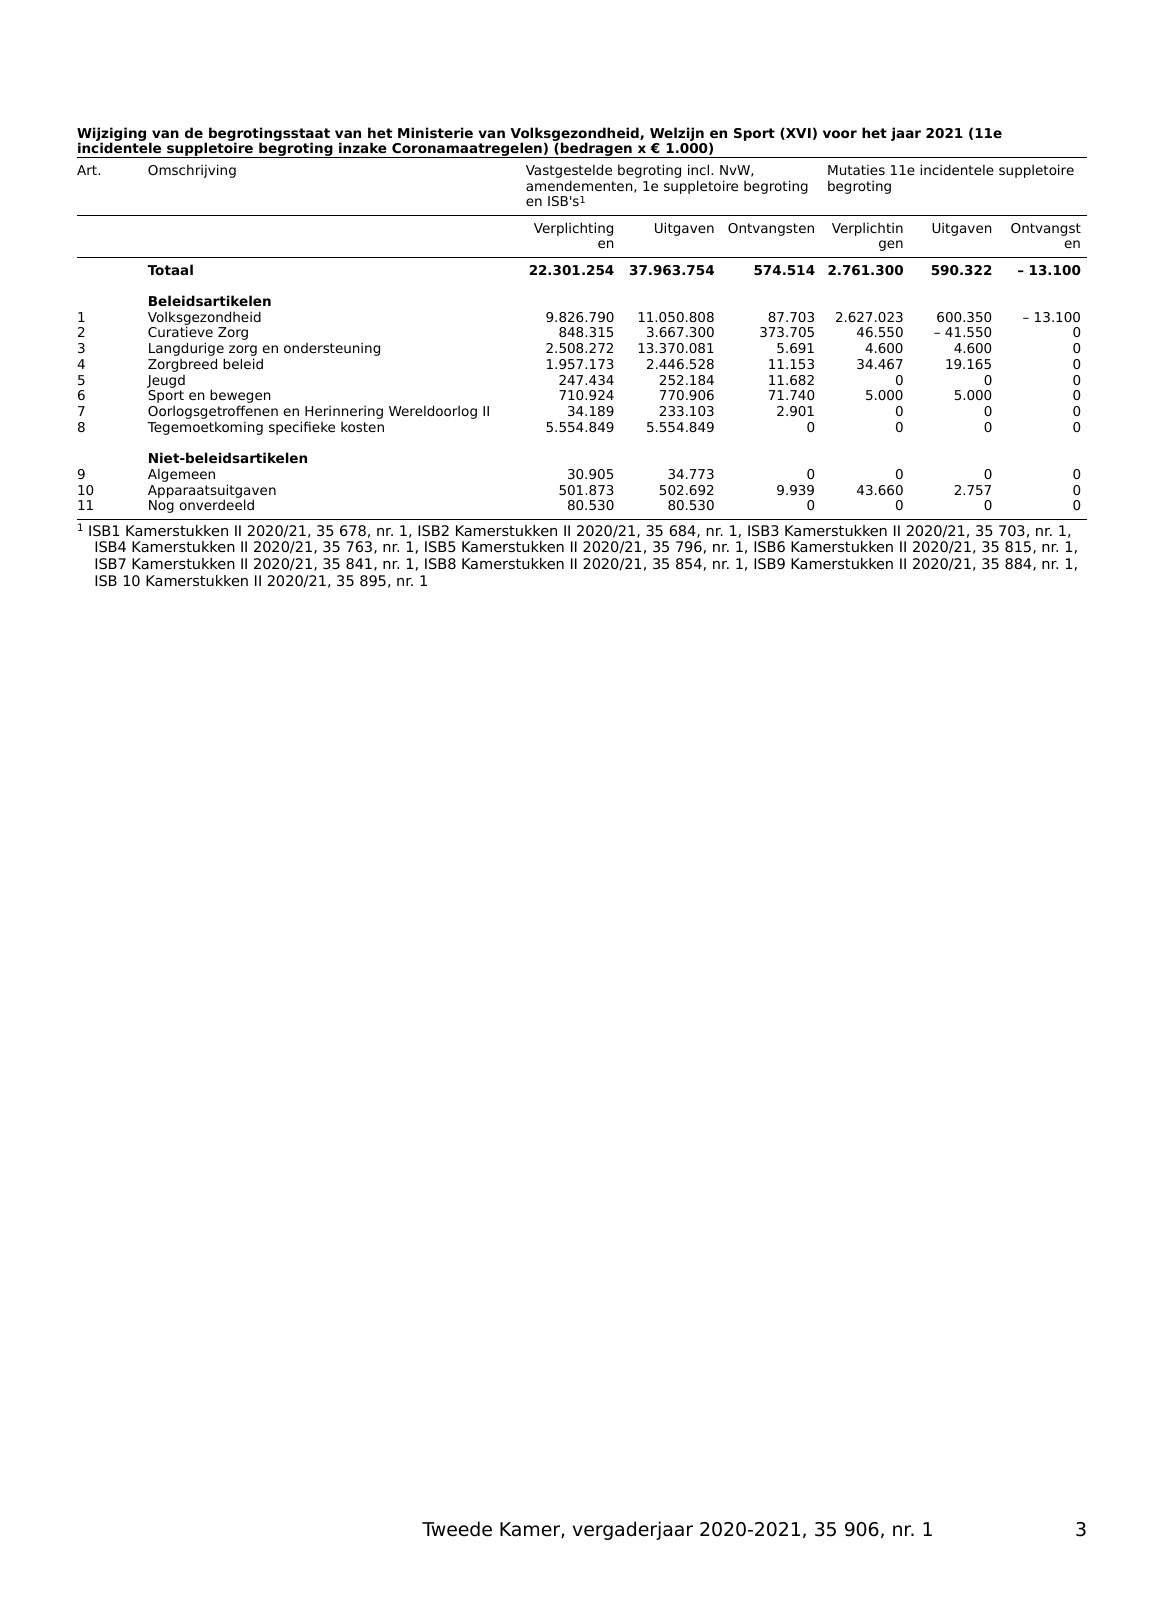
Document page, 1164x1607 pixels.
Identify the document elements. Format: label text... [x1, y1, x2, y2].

table_cell [821, 435, 909, 451]
table_cell 2.446.528 [620, 357, 720, 372]
table_cell 3 [77, 341, 142, 357]
table_cell 0 [720, 498, 821, 519]
table_cell [720, 435, 821, 451]
table_cell 5.554.849 [520, 420, 620, 435]
table_cell [620, 435, 720, 451]
table_cell [998, 278, 1087, 294]
table_cell 5.554.849 [620, 420, 720, 435]
table_cell 43.660 [821, 483, 909, 498]
table_cell Langdurige zorg en ondersteuning [142, 341, 519, 357]
table_cell Nog onverdeeld [142, 498, 519, 519]
table_cell 9.826.790 [520, 310, 620, 325]
table_cell 19.165 [909, 357, 998, 372]
table_cell – 13.100 [998, 258, 1087, 278]
table_cell 34.189 [520, 404, 620, 419]
table_cell 37.963.754 [620, 258, 720, 278]
table_cell [77, 451, 142, 467]
table_cell 501.873 [520, 483, 620, 498]
table_cell 0 [720, 420, 821, 435]
table_cell 0 [998, 467, 1087, 482]
table_cell 4.600 [821, 341, 909, 357]
table_cell 247.434 [520, 373, 620, 388]
table_cell 5 [77, 373, 142, 388]
table_cell 0 [821, 420, 909, 435]
table_cell 233.103 [620, 404, 720, 419]
table_cell 252.184 [620, 373, 720, 388]
table_cell 373.705 [720, 325, 821, 341]
table_cell 13.370.081 [620, 341, 720, 357]
table_cell 9.939 [720, 483, 821, 498]
table_cell [520, 451, 620, 467]
table_cell 46.550 [821, 325, 909, 341]
table_cell 0 [909, 420, 998, 435]
table_cell 3.667.300 [620, 325, 720, 341]
table_cell 0 [909, 404, 998, 419]
table_cell 574.514 [720, 258, 821, 278]
table_cell 11.682 [720, 373, 821, 388]
table_cell 80.530 [620, 498, 720, 519]
table_cell – 41.550 [909, 325, 998, 341]
table_cell Vastgestelde begroting incl. NvW, amendementen, 1e suppletoire begroting en ISB's1 [520, 158, 821, 215]
table_cell [142, 216, 519, 257]
table_cell 2.757 [909, 483, 998, 498]
table_cell 10 [77, 483, 142, 498]
table_cell 87.703 [720, 310, 821, 325]
table_cell 2.508.272 [520, 341, 620, 357]
table_cell – 13.100 [998, 310, 1087, 325]
table_cell 0 [821, 373, 909, 388]
table_cell 80.530 [520, 498, 620, 519]
table_cell 5.000 [909, 388, 998, 404]
table_cell Ontvangsten [720, 216, 821, 257]
table_cell Uitgaven [909, 216, 998, 257]
table_cell 22.301.254 [520, 258, 620, 278]
table_cell 4.600 [909, 341, 998, 357]
table_cell 2 [77, 325, 142, 341]
table_cell Sport en bewegen [142, 388, 519, 404]
table_cell 0 [998, 341, 1087, 357]
table_cell [142, 278, 519, 294]
table_cell Oorlogsgetroffenen en Herinnering Wereldoorlog II [142, 404, 519, 419]
table_cell [909, 435, 998, 451]
table_cell 11.050.808 [620, 310, 720, 325]
table_cell Volksgezondheid [142, 310, 519, 325]
table_cell [821, 278, 909, 294]
table_cell Jeugd [142, 373, 519, 388]
table_cell 848.315 [520, 325, 620, 341]
table_cell [998, 435, 1087, 451]
table_cell 2.627.023 [821, 310, 909, 325]
table_cell [520, 278, 620, 294]
table_cell 0 [998, 420, 1087, 435]
table_cell 502.692 [620, 483, 720, 498]
table_cell [520, 294, 620, 309]
table_cell 0 [909, 467, 998, 482]
table_cell 34.467 [821, 357, 909, 372]
table_cell 0 [720, 467, 821, 482]
table_cell [909, 278, 998, 294]
table_cell Beleidsartikelen [142, 294, 519, 309]
table_cell [909, 451, 998, 467]
table_cell [142, 435, 519, 451]
table_cell 0 [998, 388, 1087, 404]
table_cell [77, 294, 142, 309]
table_cell 0 [821, 404, 909, 419]
table_cell 590.322 [909, 258, 998, 278]
table_cell [821, 451, 909, 467]
table_cell [77, 278, 142, 294]
table_cell 34.773 [620, 467, 720, 482]
table_cell Curatieve Zorg [142, 325, 519, 341]
table_cell Omschrijving [142, 158, 519, 215]
table_cell Algemeen [142, 467, 519, 482]
table_cell 710.924 [520, 388, 620, 404]
table_cell 1 ISB1 Kamerstukken II 2020/21, 35 678, nr. 1, ISB2 Kamerstukken II 2020/21, 35 684, nr. 1, ISB3 Kamerstukken II 2020/21, 35 703, nr. 1, ISB4 Kamerstukken II 2020/21, 35 763, nr. 1, ISB5 Kamerstukken II 2020/21, 35 796, nr. 1, ISB6 Kamerstukken II 2020/21, 35 815, nr. 1, ISB7 Kamerstukken II 2020/21, 35 841, nr. 1, ISB8 Kamerstukken II 2020/21, 35 854, nr. 1, ISB9 Kamerstukken II 2020/21, 35 884, nr. 1, ISB 10 Kamerstukken II 2020/21, 35 895, nr. 1 [77, 520, 1087, 590]
table_header Wijziging van de begrotingsstaat van het Ministerie van Volksgezondheid, Welzijn en Sport (XVI) voor het jaar 2021 (11e incidentele suppletoire begroting inzake Coronamaatregelen) (bedragen x € 1.000) [77, 126, 1087, 157]
table_cell 11 [77, 498, 142, 519]
table_cell 600.350 [909, 310, 998, 325]
table_cell [620, 451, 720, 467]
table_cell 0 [998, 373, 1087, 388]
table_cell 0 [998, 404, 1087, 419]
table_cell [998, 294, 1087, 309]
table_cell 71.740 [720, 388, 821, 404]
table_cell 5.000 [821, 388, 909, 404]
table_cell Apparaatsuitgaven [142, 483, 519, 498]
table_cell 0 [821, 467, 909, 482]
table_cell 5.691 [720, 341, 821, 357]
table_cell [720, 294, 821, 309]
table_cell [620, 278, 720, 294]
table_cell Uitgaven [620, 216, 720, 257]
table_cell 6 [77, 388, 142, 404]
table_cell Niet-beleidsartikelen [142, 451, 519, 467]
table_cell 7 [77, 404, 142, 419]
table_cell 0 [998, 325, 1087, 341]
table_cell Totaal [142, 258, 519, 278]
table_cell 2.761.300 [821, 258, 909, 278]
table_cell [821, 294, 909, 309]
table_cell [620, 294, 720, 309]
table_cell [909, 294, 998, 309]
table_cell [520, 435, 620, 451]
table_cell 0 [998, 483, 1087, 498]
table_cell Verplichtingen [821, 216, 909, 257]
table_cell 11.153 [720, 357, 821, 372]
table_cell [720, 451, 821, 467]
table_cell Tegemoetkoming specifieke kosten [142, 420, 519, 435]
table_cell 0 [909, 373, 998, 388]
table_cell 770.906 [620, 388, 720, 404]
table_cell 0 [821, 498, 909, 519]
table_cell 4 [77, 357, 142, 372]
table_cell [998, 451, 1087, 467]
table_cell Ontvangsten [998, 216, 1087, 257]
table_cell Mutaties 11e incidentele suppletoire begroting [821, 158, 1087, 215]
table_cell Zorgbreed beleid [142, 357, 519, 372]
table_cell Art. [77, 158, 142, 215]
table_cell 8 [77, 420, 142, 435]
table_cell 1.957.173 [520, 357, 620, 372]
table_cell [720, 278, 821, 294]
table_cell 0 [909, 498, 998, 519]
table_cell [77, 435, 142, 451]
table_cell Verplichtingen [520, 216, 620, 257]
table_cell 0 [998, 357, 1087, 372]
table_cell [77, 216, 142, 257]
table_cell 1 [77, 310, 142, 325]
table_cell [77, 258, 142, 278]
table_cell 2.901 [720, 404, 821, 419]
table_cell 9 [77, 467, 142, 482]
table_cell 0 [998, 498, 1087, 519]
table_cell 30.905 [520, 467, 620, 482]
